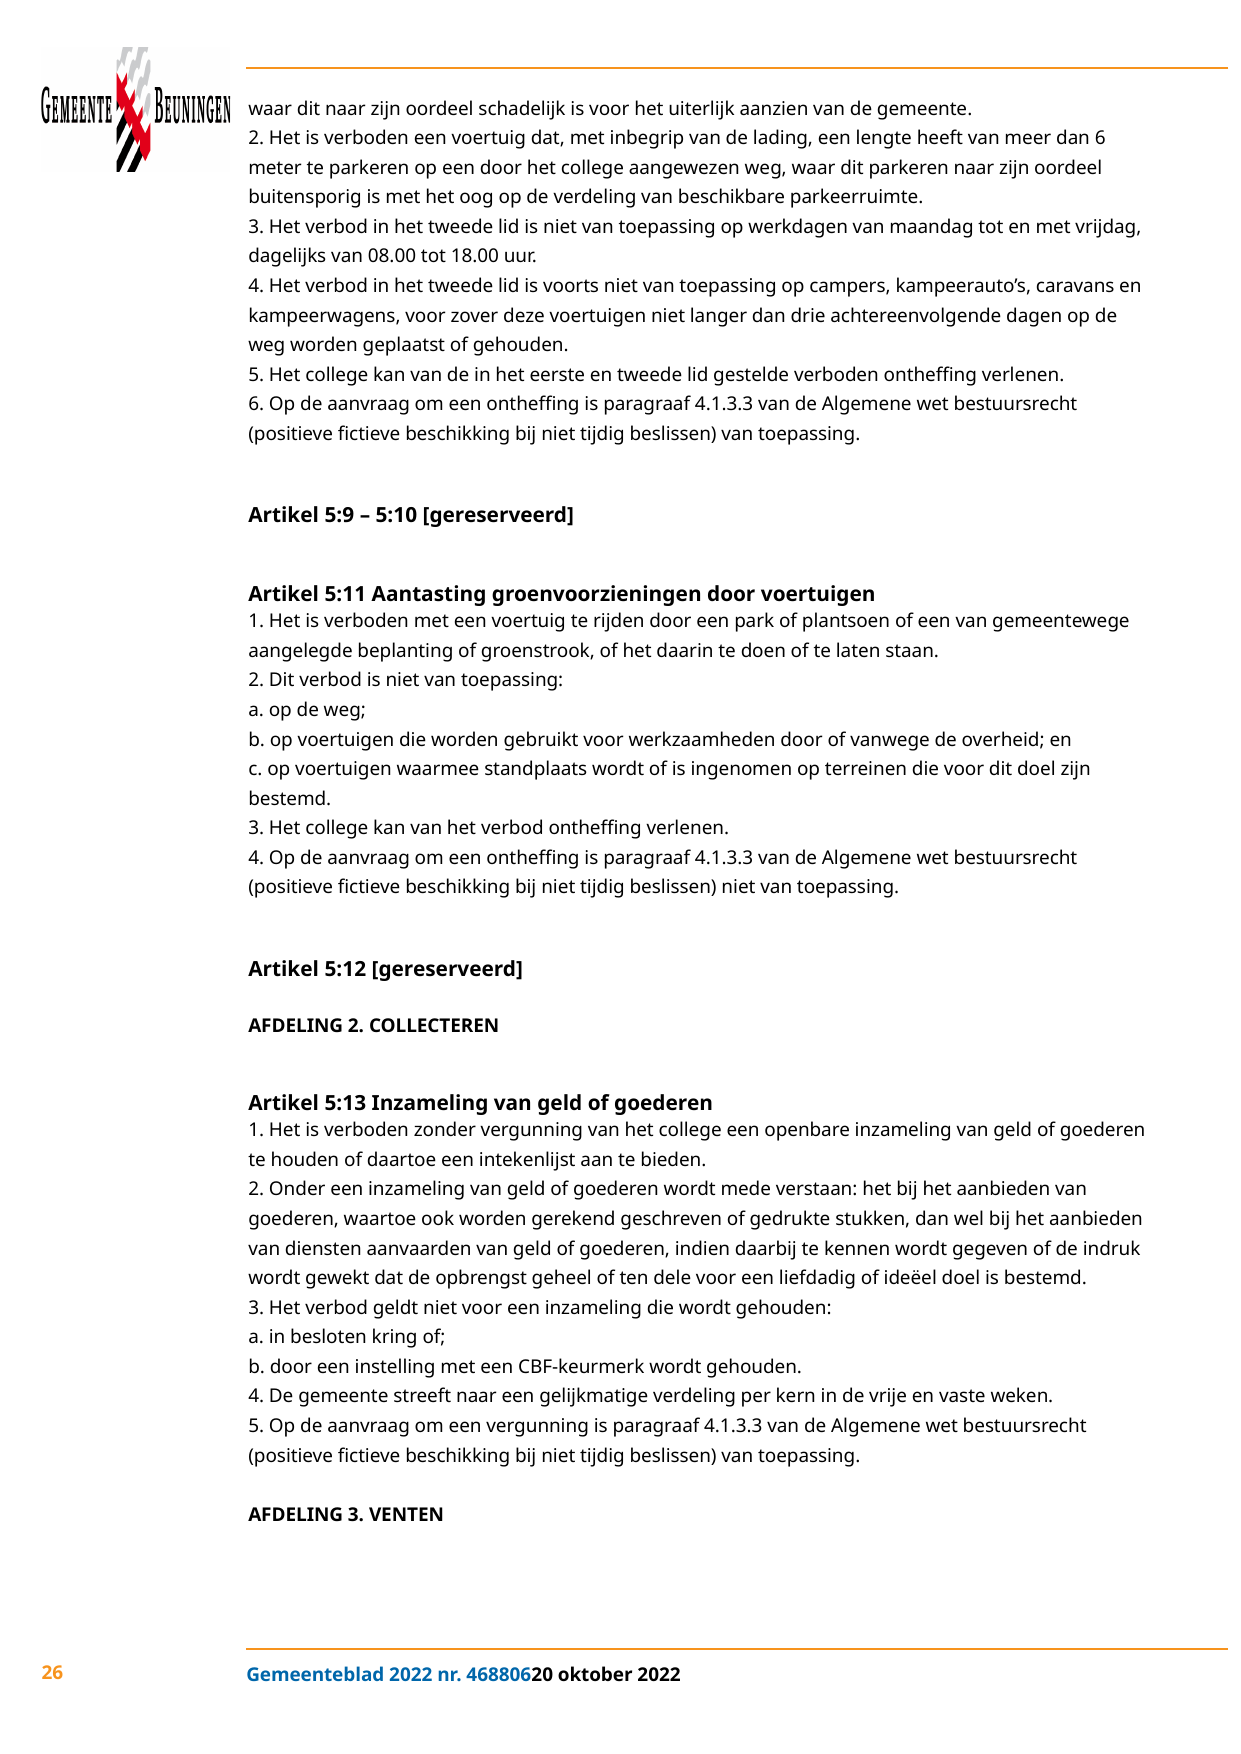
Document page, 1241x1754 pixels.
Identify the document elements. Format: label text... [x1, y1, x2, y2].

text 1. Het is verboden met een voertuig te rijden door een park of plantsoen of een van gemeentewege aangelegde beplanting of groenstrook, of het daarin te doen of te laten staan. [248, 607, 1152, 663]
text AFDELING 3. VENTEN [248, 1501, 1152, 1527]
text waar dit naar zijn oordeel schadelijk is voor het uiterlijk aanzien van de gemeente. [248, 95, 1152, 121]
text 2. Het is verboden een voertuig dat, met inbegrip van de lading, een lengte heeft van meer dan 6 meter te parkeren op een door het college aangewezen weg, waar dit parkeren naar zijn oordeel buitensporig is met het oog op de verdeling van beschikbare parkeerruimte. [248, 124, 1152, 209]
text 6. Op de aanvraag om een ontheffing is paragraaf 4.1.3.3 van de Algemene wet bestuursrecht (positieve fictieve beschikking bij niet tijdig beslissen) van toepassing. [248, 391, 1152, 446]
text 5. Het college kan van de in het eerste en tweede lid gestelde verboden ontheffing verlenen. [248, 361, 1152, 387]
text 2. Dit verbod is niet van toepassing: [248, 667, 1152, 692]
text 4. Het verbod in het tweede lid is voorts niet van toepassing op campers, kampeerauto’s, caravans en kampeerwagens, voor zover deze voertuigen niet langer dan drie achtereenvolgende dagen op de weg worden geplaatst of gehouden. [248, 272, 1152, 357]
text 1. Het is verboden zonder vergunning van het college een openbare inzameling van geld of goederen te houden of daartoe een intekenlijst aan te bieden. [248, 1116, 1152, 1172]
text a. op de weg; [248, 696, 1152, 722]
text 5. Op de aanvraag om een vergunning is paragraaf 4.1.3.3 van de Algemene wet bestuursrecht (positieve fictieve beschikking bij niet tijdig beslissen) van toepassing. [248, 1412, 1152, 1467]
text AFDELING 2. COLLECTEREN [248, 1012, 1152, 1037]
text 3. Het college kan van het verbod ontheffing verlenen. [248, 814, 1152, 840]
text Artikel 5:11 Aantasting groenvoorzieningen door voertuigen [248, 579, 1152, 607]
text b. door een instelling met een CBF-keurmerk wordt gehouden. [248, 1353, 1152, 1379]
text b. op voertuigen die worden gebruikt voor werkzaamheden door of vanwege de overheid; en [248, 726, 1152, 752]
picture [41, 47, 231, 172]
text 3. Het verbod geldt niet voor een inzameling die wordt gehouden: [248, 1294, 1152, 1319]
text a. in besloten kring of; [248, 1323, 1152, 1349]
text Artikel 5:12 [gereserveerd] [248, 954, 1152, 982]
text c. op voertuigen waarmee standplaats wordt of is ingenomen op terreinen die voor dit doel zijn bestemd. [248, 755, 1152, 811]
text Artikel 5:9 – 5:10 [gereserveerd] [248, 500, 1152, 529]
text 4. Op de aanvraag om een ontheffing is paragraaf 4.1.3.3 van de Algemene wet bestuursrecht (positieve fictieve beschikking bij niet tijdig beslissen) niet van toepassing. [248, 844, 1152, 899]
text Artikel 5:13 Inzameling van geld of goederen [248, 1088, 1152, 1116]
text 3. Het verbod in het tweede lid is niet van toepassing op werkdagen van maandag tot en met vrijdag, dagelijks van 08.00 tot 18.00 uur. [248, 213, 1152, 268]
text 4. De gemeente streeft naar een gelijkmatige verdeling per kern in de vrije en vaste weken. [248, 1383, 1152, 1408]
text 2. Onder een inzameling van geld of goederen wordt mede verstaan: het bij het aanbieden van goederen, waartoe ook worden gerekend geschreven of gedrukte stukken, dan wel bij het aanbieden van diensten aanvaarden van geld of goederen, indien daarbij te kennen wordt gegeven of de indruk wordt gewekt dat de opbrengst geheel of ten dele voor een liefdadig of ideëel doel is bestemd. [248, 1176, 1152, 1290]
